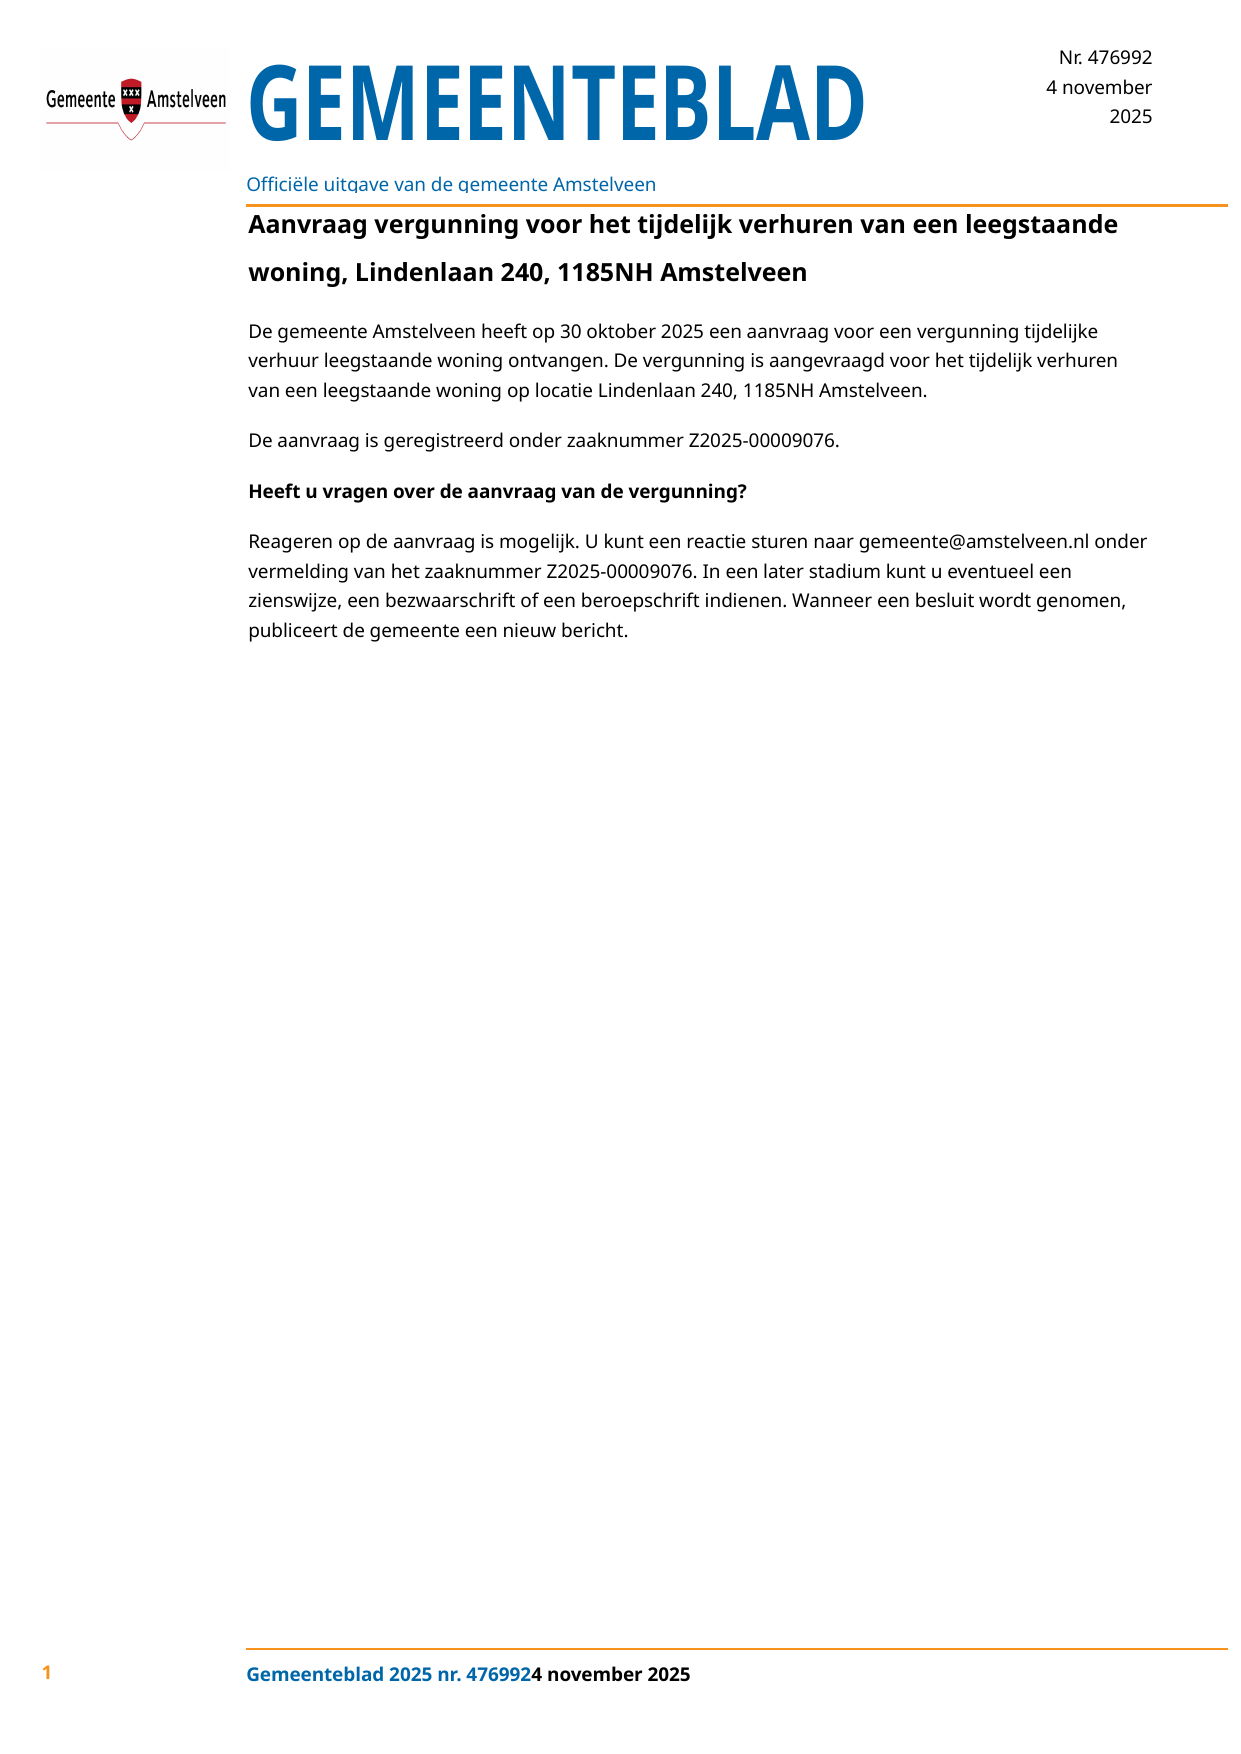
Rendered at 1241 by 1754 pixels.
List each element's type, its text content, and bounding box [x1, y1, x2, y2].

text De gemeente Amstelveen heeft op 30 oktober 2025 een aanvraag voor een vergunning tijdelijke verhuur leegstaande woning ontvangen. De vergunning is aangevraagd voor het tijdelijk verhuren van een leegstaande woning op locatie Lindenlaan 240, 1185NH Amstelveen. [248, 318, 1152, 403]
text Heeft u vragen over de aanvraag van de vergunning? [248, 478, 1152, 504]
picture [41, 47, 231, 172]
text Reageren op de aanvraag is mogelijk. U kunt een reactie sturen naar gemeente@amstelveen.nl onder vermelding van het zaaknummer Z2025-00009076. In een later stadium kunt u eventueel een zienswijze, een bezwaarschrift of een beroepschrift indienen. Wanneer een besluit wordt genomen, publiceert de gemeente een nieuw bericht. [248, 528, 1152, 643]
text Aanvraag vergunning voor het tijdelijk verhuren van een leegstaande woning, Lindenlaan 240, 1185NH Amstelveen [248, 207, 1152, 288]
text De aanvraag is geregistreerd onder zaaknummer Z2025-00009076. [248, 427, 1152, 453]
